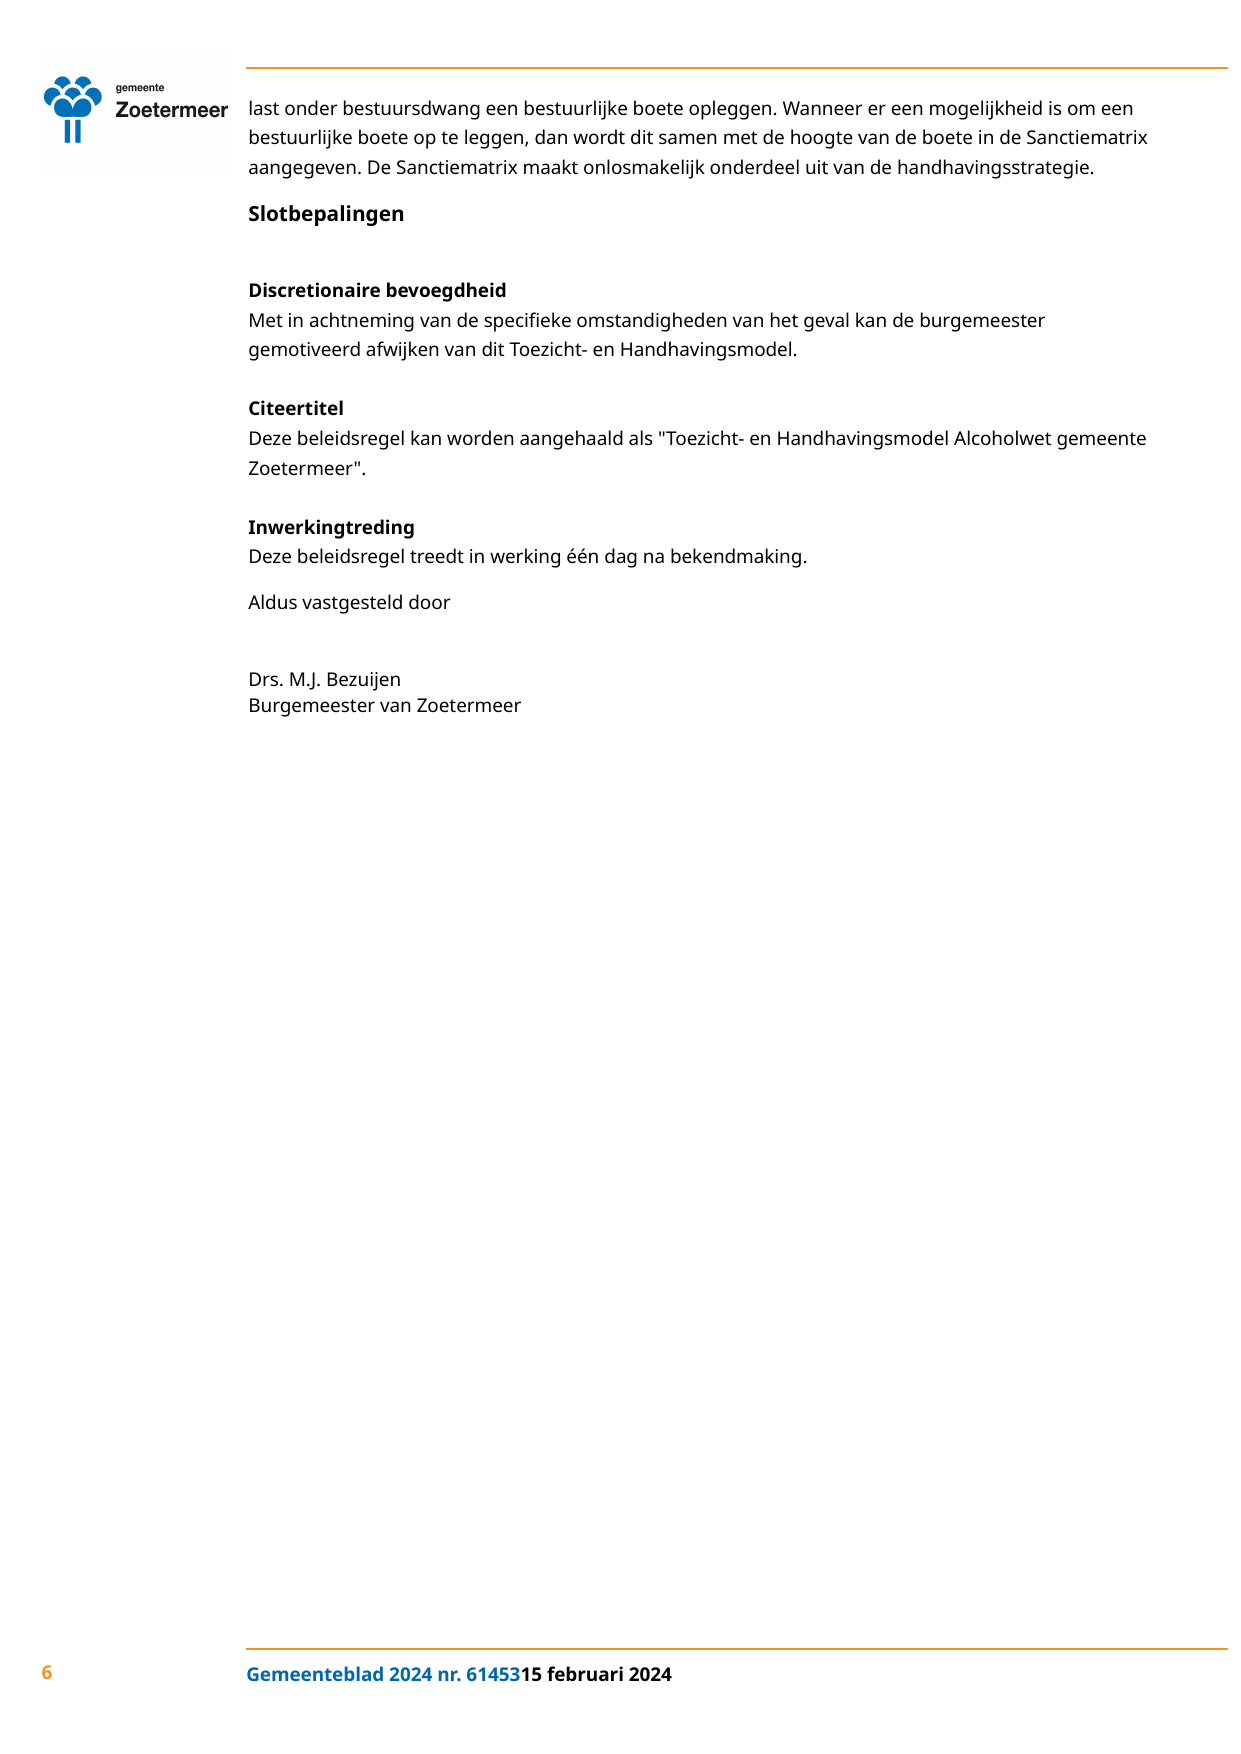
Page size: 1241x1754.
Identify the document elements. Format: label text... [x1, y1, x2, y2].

text Drs. M.J. Bezuijen [248, 666, 1152, 692]
text Aldus vastgesteld door [248, 589, 1152, 615]
text Deze beleidsregel kan worden aangehaald als "Toezicht- en Handhavingsmodel Alcoholwet gemeente Zoetermeer". [248, 425, 1152, 481]
text Deze beleidsregel treedt in werking één dag na bekendmaking. [248, 543, 1152, 569]
text Citeertitel [248, 396, 1152, 421]
text last onder bestuursdwang een bestuurlijke boete opleggen. Wanneer er een mogelijkheid is om een bestuurlijke boete op te leggen, dan wordt dit samen met de hoogte van de boete in de Sanctiematrix aangegeven. De Sanctiematrix maakt onlosmakelijk onderdeel uit van de handhavingsstrategie. [248, 95, 1152, 180]
text Burgemeester van Zoetermeer [248, 692, 1152, 718]
text Slotbepalingen [248, 199, 1152, 228]
picture [41, 47, 231, 172]
text Discretionaire bevoegdheid [248, 277, 1152, 303]
text Inwerkingtreding [248, 514, 1152, 540]
text Met in achtneming van de specifieke omstandigheden van het geval kan de burgemeester gemotiveerd afwijken van dit Toezicht- en Handhavingsmodel. [248, 307, 1152, 362]
